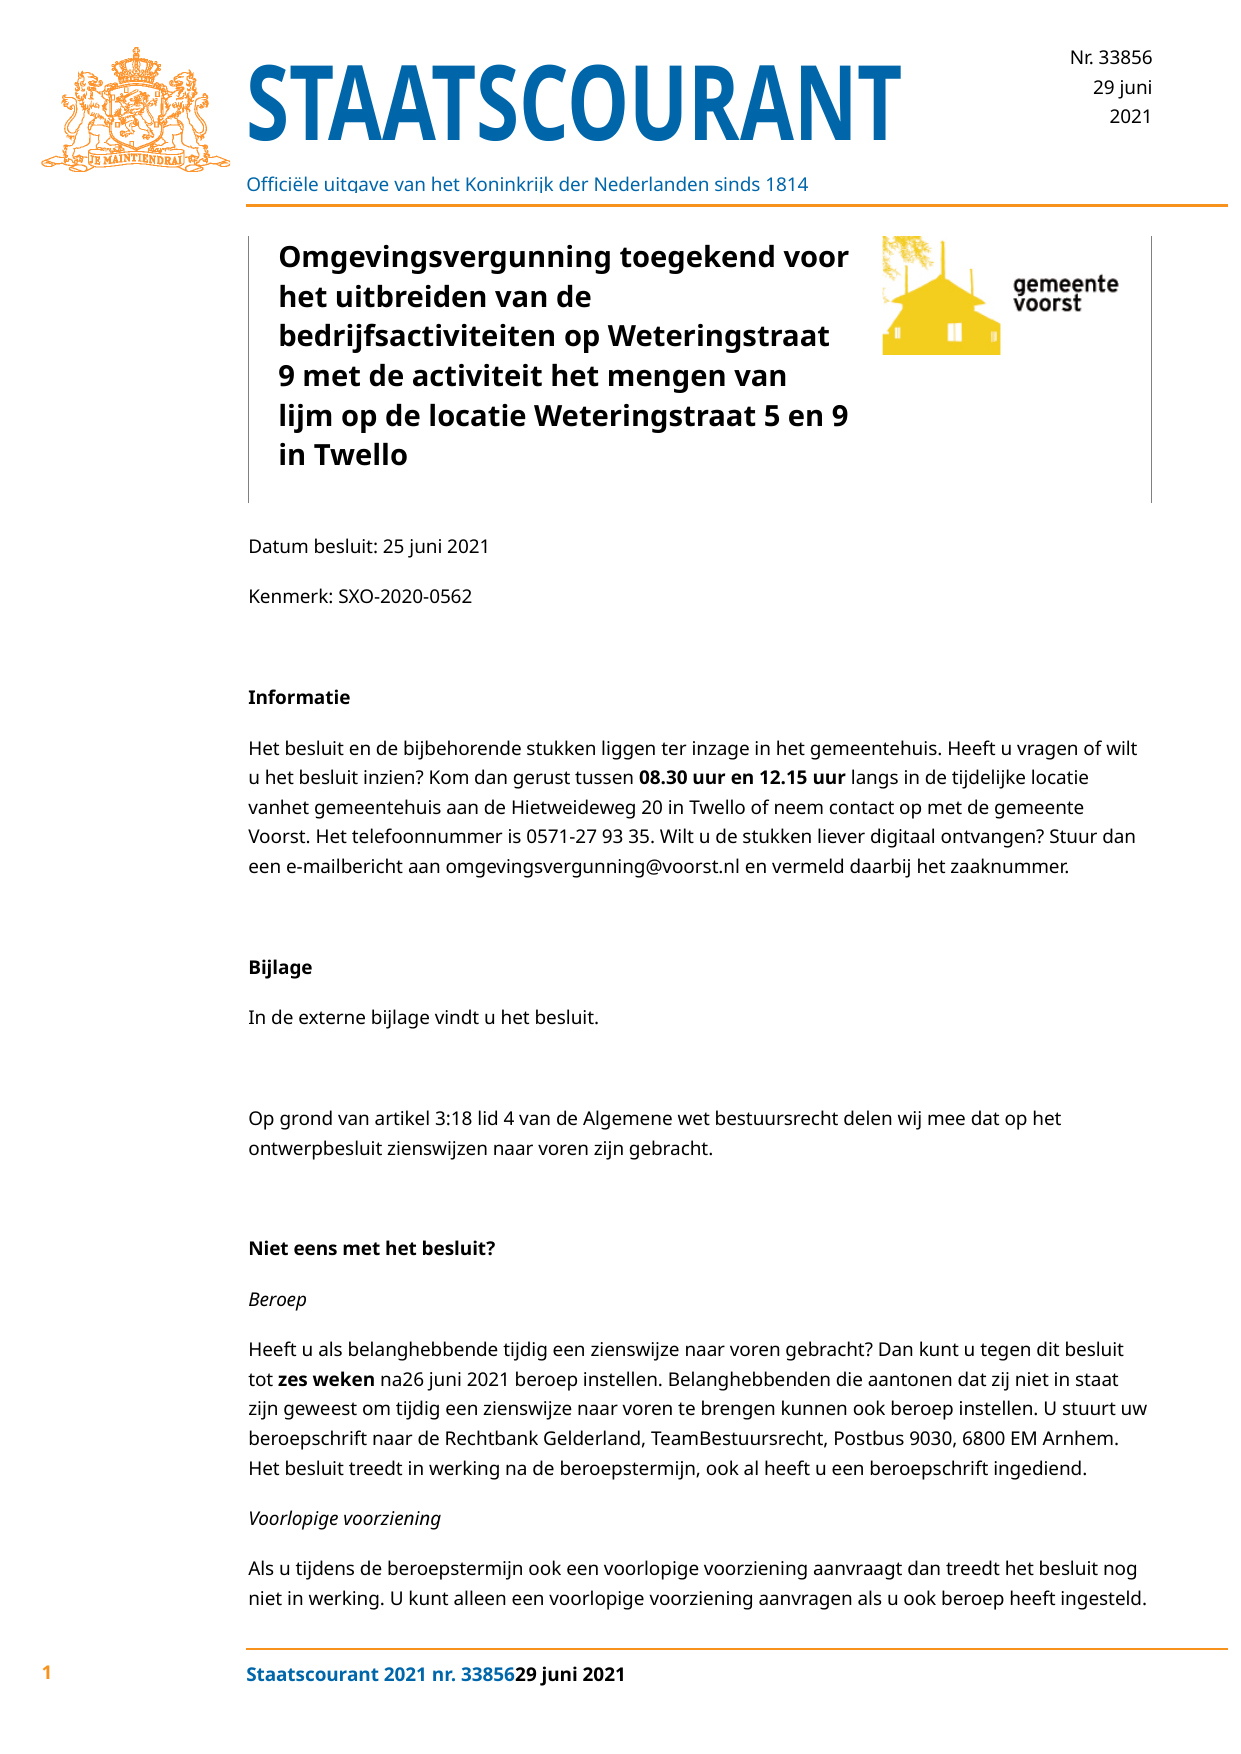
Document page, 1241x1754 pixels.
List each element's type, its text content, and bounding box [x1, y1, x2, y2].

picture [882, 236, 1119, 355]
text Op grond van artikel 3:18 lid 4 van de Algemene wet bestuursrecht delen wij mee dat op het ontwerpbesluit zienswijzen naar voren zijn gebracht. [248, 1105, 1152, 1160]
text Datum besluit: 25 juni 2021 [248, 533, 1152, 559]
text Informatie [248, 684, 1152, 710]
table_header Omgevingsvergunning toegekend voor het uitbreiden van de bedrijfsactiviteiten op Weteringstraat 9 met de activiteit het mengen van lijm op de locatie Weteringstraat 5 en 9 in Twello [249, 236, 850, 503]
text Als u tijdens de beroepstermijn ook een voorlopige voorziening aanvraagt dan treedt het besluit nog niet in werking. U kunt alleen een voorlopige voorziening aanvragen als u ook beroep heeft ingesteld. [248, 1556, 1152, 1611]
table_header [850, 236, 1151, 503]
picture [41, 47, 231, 172]
text Bijlage [248, 954, 1152, 979]
text Voorlopige voorziening [248, 1505, 1152, 1531]
text Heeft u als belanghebbende tijdig een zienswijze naar voren gebracht? Dan kunt u tegen dit besluit tot zes weken na26 juni 2021 beroep instellen. Belanghebbenden die aantonen dat zij niet in staat zijn geweest om tijdig een zienswijze naar voren te brengen kunnen ook beroep instellen. U stuurt uw beroepschrift naar de Rechtbank Gelderland, TeamBestuursrecht, Postbus 9030, 6800 EM Arnhem. Het besluit treedt in werking na de beroepstermijn, ook al heeft u een beroepschrift ingediend. [248, 1336, 1152, 1480]
text Beroep [248, 1286, 1152, 1312]
text In de externe bijlage vindt u het besluit. [248, 1004, 1152, 1030]
text Niet eens met het besluit? [248, 1236, 1152, 1261]
text Het besluit en de bijbehorende stukken liggen ter inzage in het gemeentehuis. Heeft u vragen of wilt u het besluit inzien? Kom dan gerust tussen 08.30 uur en 12.15 uur langs in de tijdelijke locatie vanhet gemeentehuis aan de Hietweideweg 20 in Twello of neem contact op met de gemeente Voorst. Het telefoonnummer is 0571-27 93 35. Wilt u de stukken liever digitaal ontvangen? Stuur dan een e-mailbericht aan omgevingsvergunning@voorst.nl en vermeld daarbij het zaaknummer. [248, 735, 1152, 879]
text Kenmerk: SXO-2020-0562 [248, 583, 1152, 609]
